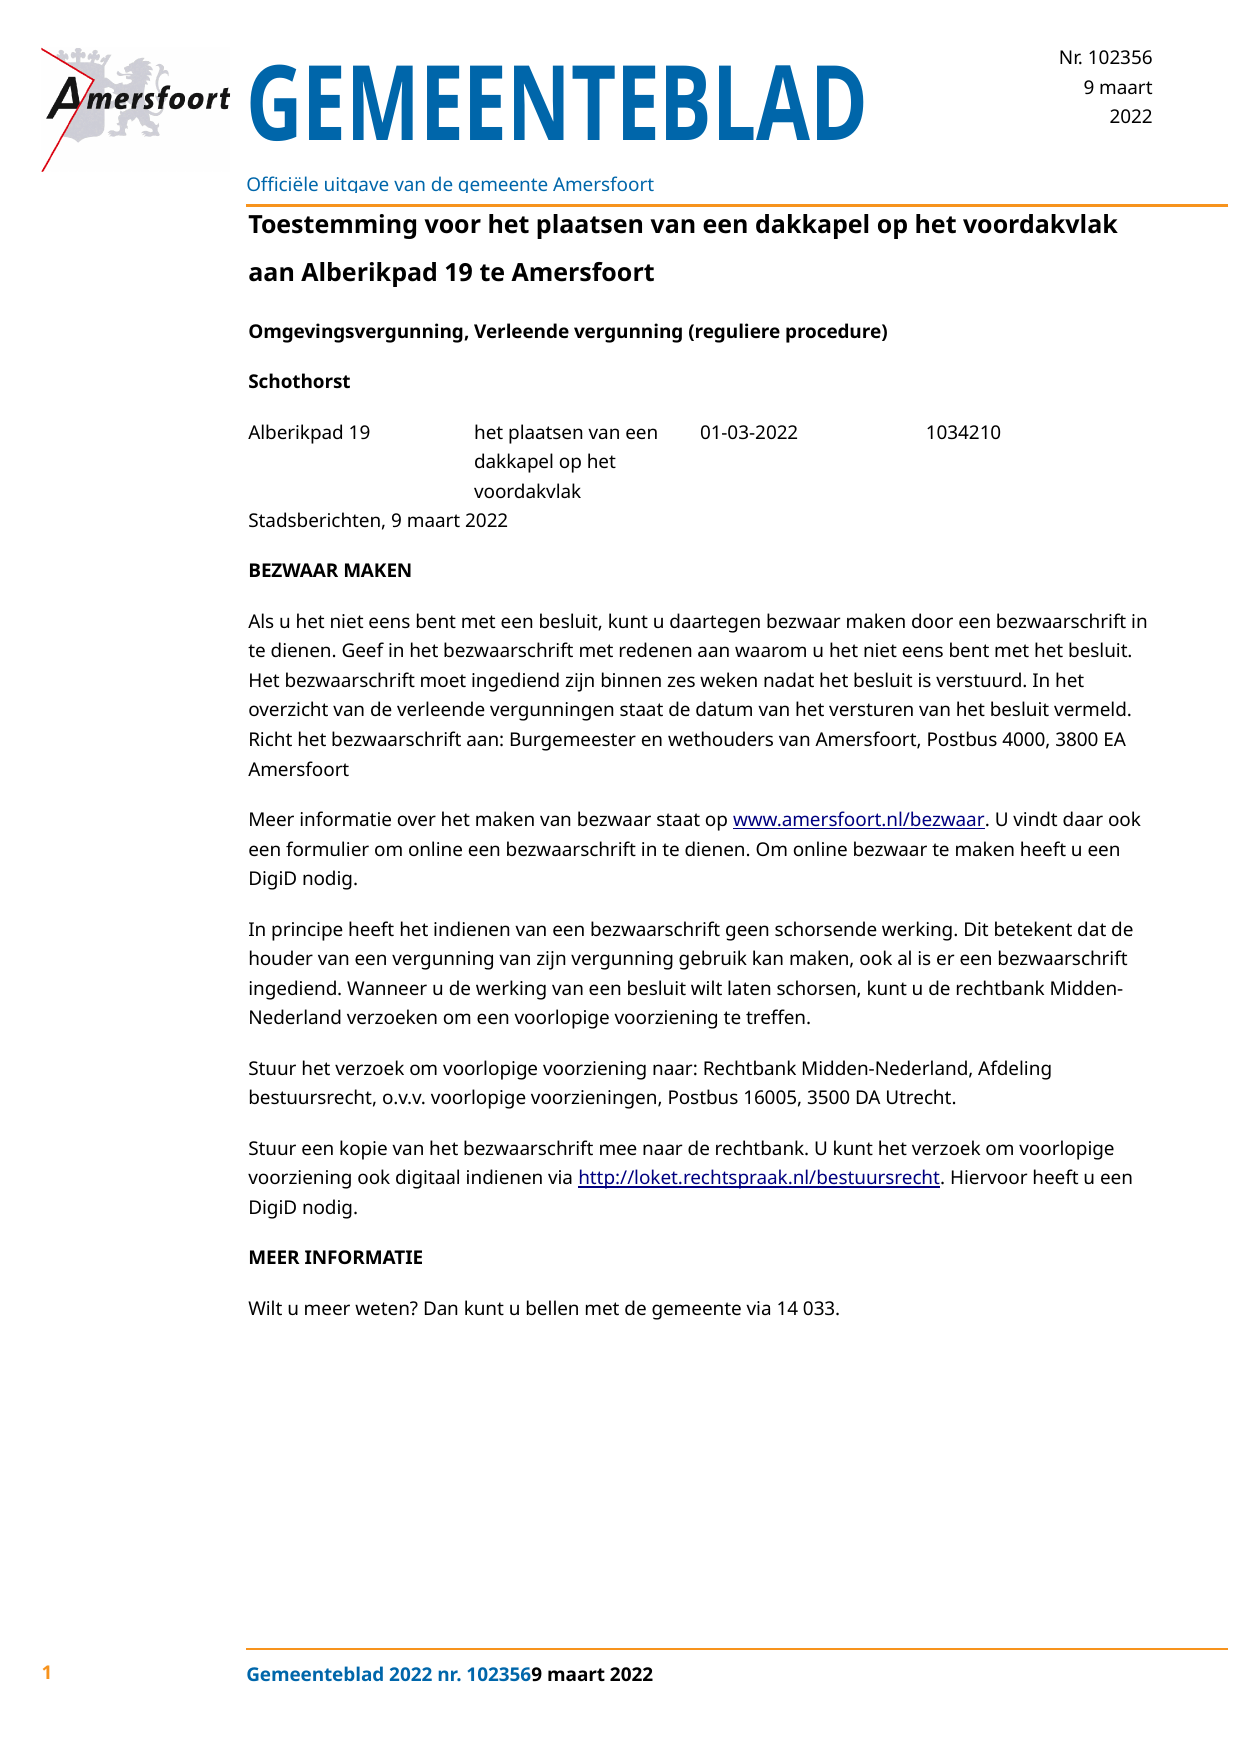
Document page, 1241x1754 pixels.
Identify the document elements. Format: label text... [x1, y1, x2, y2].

table_header 1034210 [926, 419, 1152, 504]
text BEZWAAR MAKEN [248, 557, 1152, 583]
text Als u het niet eens bent met een besluit, kunt u daartegen bezwaar maken door een bezwaarschrift in te dienen. Geef in het bezwaarschrift met redenen aan waarom u het niet eens bent met het besluit. Het bezwaarschrift moet ingediend zijn binnen zes weken nadat het besluit is verstuurd. In het overzicht van de verleende vergunningen staat de datum van het versturen van het besluit vermeld. Richt het bezwaarschrift aan: Burgemeester en wethouders van Amersfoort, Postbus 4000, 3800 EA Amersfoort [248, 608, 1152, 781]
table_header het plaatsen van een dakkapel op het voordakvlak [474, 419, 700, 504]
text Stuur een kopie van het bezwaarschrift mee naar de rechtbank. U kunt het verzoek om voorlopige voorziening ook digitaal indienen via http://loket.rechtspraak.nl/bestuursrecht. Hiervoor heeft u een DigiD nodig. [248, 1135, 1152, 1220]
picture [41, 47, 231, 172]
table_header 01-03-2022 [700, 419, 926, 504]
text Stadsberichten, 9 maart 2022 [248, 507, 1152, 533]
text Stuur het verzoek om voorlopige voorziening naar: Rechtbank Midden-Nederland, Afdeling bestuursrecht, o.v.v. voorlopige voorzieningen, Postbus 16005, 3500 DA Utrecht. [248, 1055, 1152, 1110]
table_header Alberikpad 19 [248, 419, 474, 504]
text Wilt u meer weten? Dan kunt u bellen met de gemeente via 14 033. [248, 1295, 1152, 1321]
text Schothorst [248, 368, 1152, 394]
text Omgevingsvergunning, Verleende vergunning (reguliere procedure) [248, 318, 1152, 344]
text MEER INFORMATIE [248, 1244, 1152, 1270]
text Meer informatie over het maken van bezwaar staat op www.amersfoort.nl/bezwaar. U vindt daar ook een formulier om online een bezwaarschrift in te dienen. Om online bezwaar te maken heeft u een DigiD nodig. [248, 806, 1152, 891]
text In principe heeft het indienen van een bezwaarschrift geen schorsende werking. Dit betekent dat de houder van een vergunning van zijn vergunning gebruik kan maken, ook al is er een bezwaarschrift ingediend. Wanneer u de werking van een besluit wilt laten schorsen, kunt u de rechtbank Midden-Nederland verzoeken om een voorlopige voorziening te treffen. [248, 916, 1152, 1030]
text Toestemming voor het plaatsen van een dakkapel op het voordakvlak aan Alberikpad 19 te Amersfoort [248, 207, 1152, 288]
